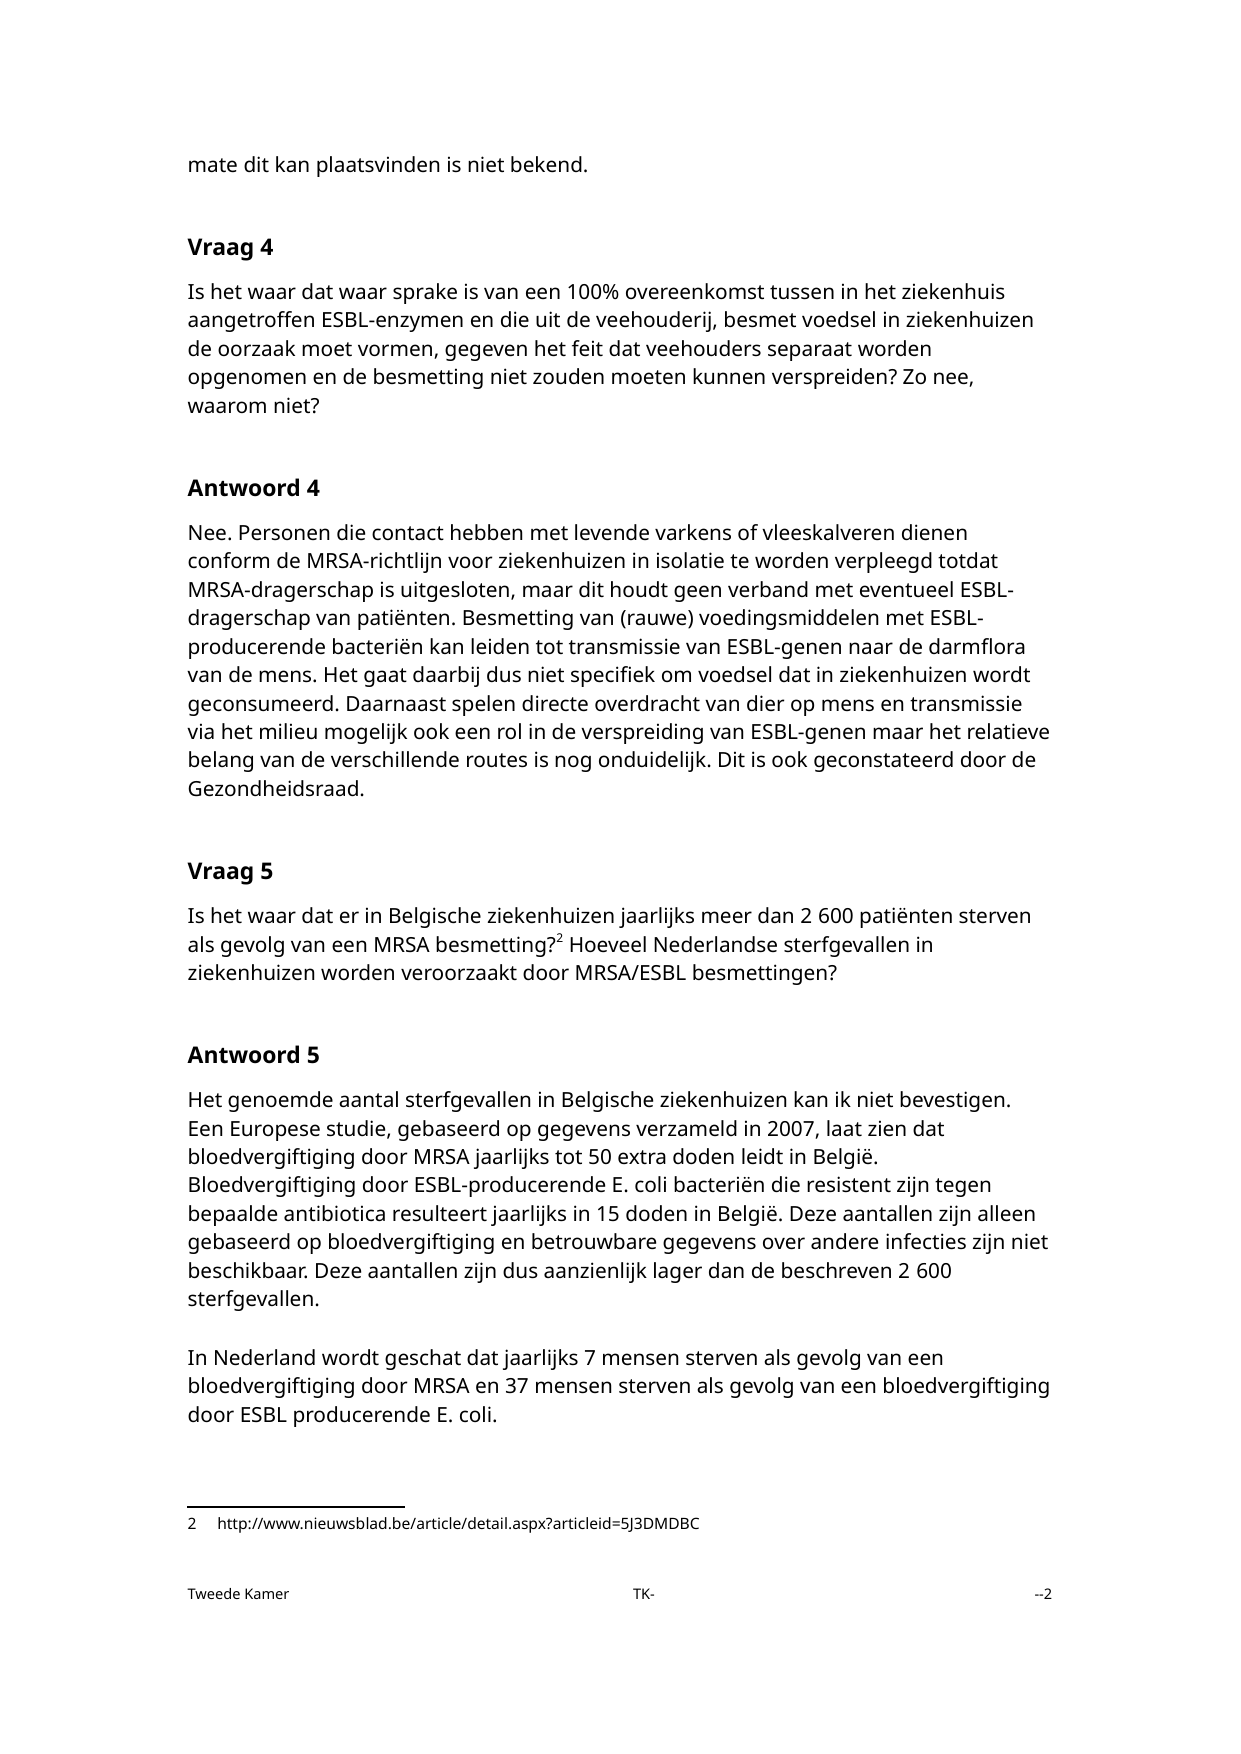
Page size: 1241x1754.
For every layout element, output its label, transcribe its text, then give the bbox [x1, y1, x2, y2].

text mate dit kan plaatsvinden is niet bekend. [187, 150, 1053, 178]
subtitle Vraag 4 [187, 231, 1053, 262]
text Het genoemde aantal sterfgevallen in Belgische ziekenhuizen kan ik niet bevestigen. Een Europese studie, gebaseerd op gegevens verzameld in 2007, laat zien dat bloedvergiftiging door MRSA jaarlijks tot 50 extra doden leidt in België. Bloedvergiftiging door ESBL-producerende E. coli bacteriën die resistent zijn tegen bepaalde antibiotica resulteert jaarlijks in 15 doden in België. Deze aantallen zijn alleen gebaseerd op bloedvergiftiging en betrouwbare gegevens over andere infecties zijn niet beschikbaar. Deze aantallen zijn dus aanzienlijk lager dan de beschreven 2 600 sterfgevallen. [187, 1085, 1053, 1313]
subtitle Antwoord 4 [187, 472, 1053, 503]
text Is het waar dat waar sprake is van een 100% overeenkomst tussen in het ziekenhuis aangetroffen ESBL-enzymen en die uit de veehouderij, besmet voedsel in ziekenhuizen de oorzaak moet vormen, gegeven het feit dat veehouders separaat worden opgenomen en de besmetting niet zouden moeten kunnen verspreiden? Zo nee, waarom niet? [187, 277, 1053, 419]
text http://www.nieuwsblad.be/article/detail.aspx?articleid=5J3DMDBC [187, 1506, 1053, 1534]
text In Nederland wordt geschat dat jaarlijks 7 mensen sterven als gevolg van een bloedvergiftiging door MRSA en 37 mensen sterven als gevolg van een bloedvergiftiging door ESBL producerende E. coli. [187, 1343, 1053, 1428]
subtitle Antwoord 5 [187, 1039, 1053, 1070]
text Is het waar dat er in Belgische ziekenhuizen jaarlijks meer dan 2 600 patiënten sterven als gevolg van een MRSA besmetting? Hoeveel Nederlandse sterfgevallen in ziekenhuizen worden veroorzaakt door MRSA/ESBL besmettingen? [187, 901, 1053, 987]
text Nee. Personen die contact hebben met levende varkens of vleeskalveren dienen conform de MRSA-richtlijn voor ziekenhuizen in isolatie te worden verpleegd totdat MRSA-dragerschap is uitgesloten, maar dit houdt geen verband met eventueel ESBL-dragerschap van patiënten. Besmetting van (rauwe) voedingsmiddelen met ESBL-producerende bacteriën kan leiden tot transmissie van ESBL-genen naar de darmflora van de mens. Het gaat daarbij dus niet specifiek om voedsel dat in ziekenhuizen wordt geconsumeerd. Daarnaast spelen directe overdracht van dier op mens en transmissie via het milieu mogelijk ook een rol in de verspreiding van ESBL-genen maar het relatieve belang van de verschillende routes is nog onduidelijk. Dit is ook geconstateerd door de Gezondheidsraad. [187, 518, 1053, 802]
subtitle Vraag 5 [187, 855, 1053, 886]
